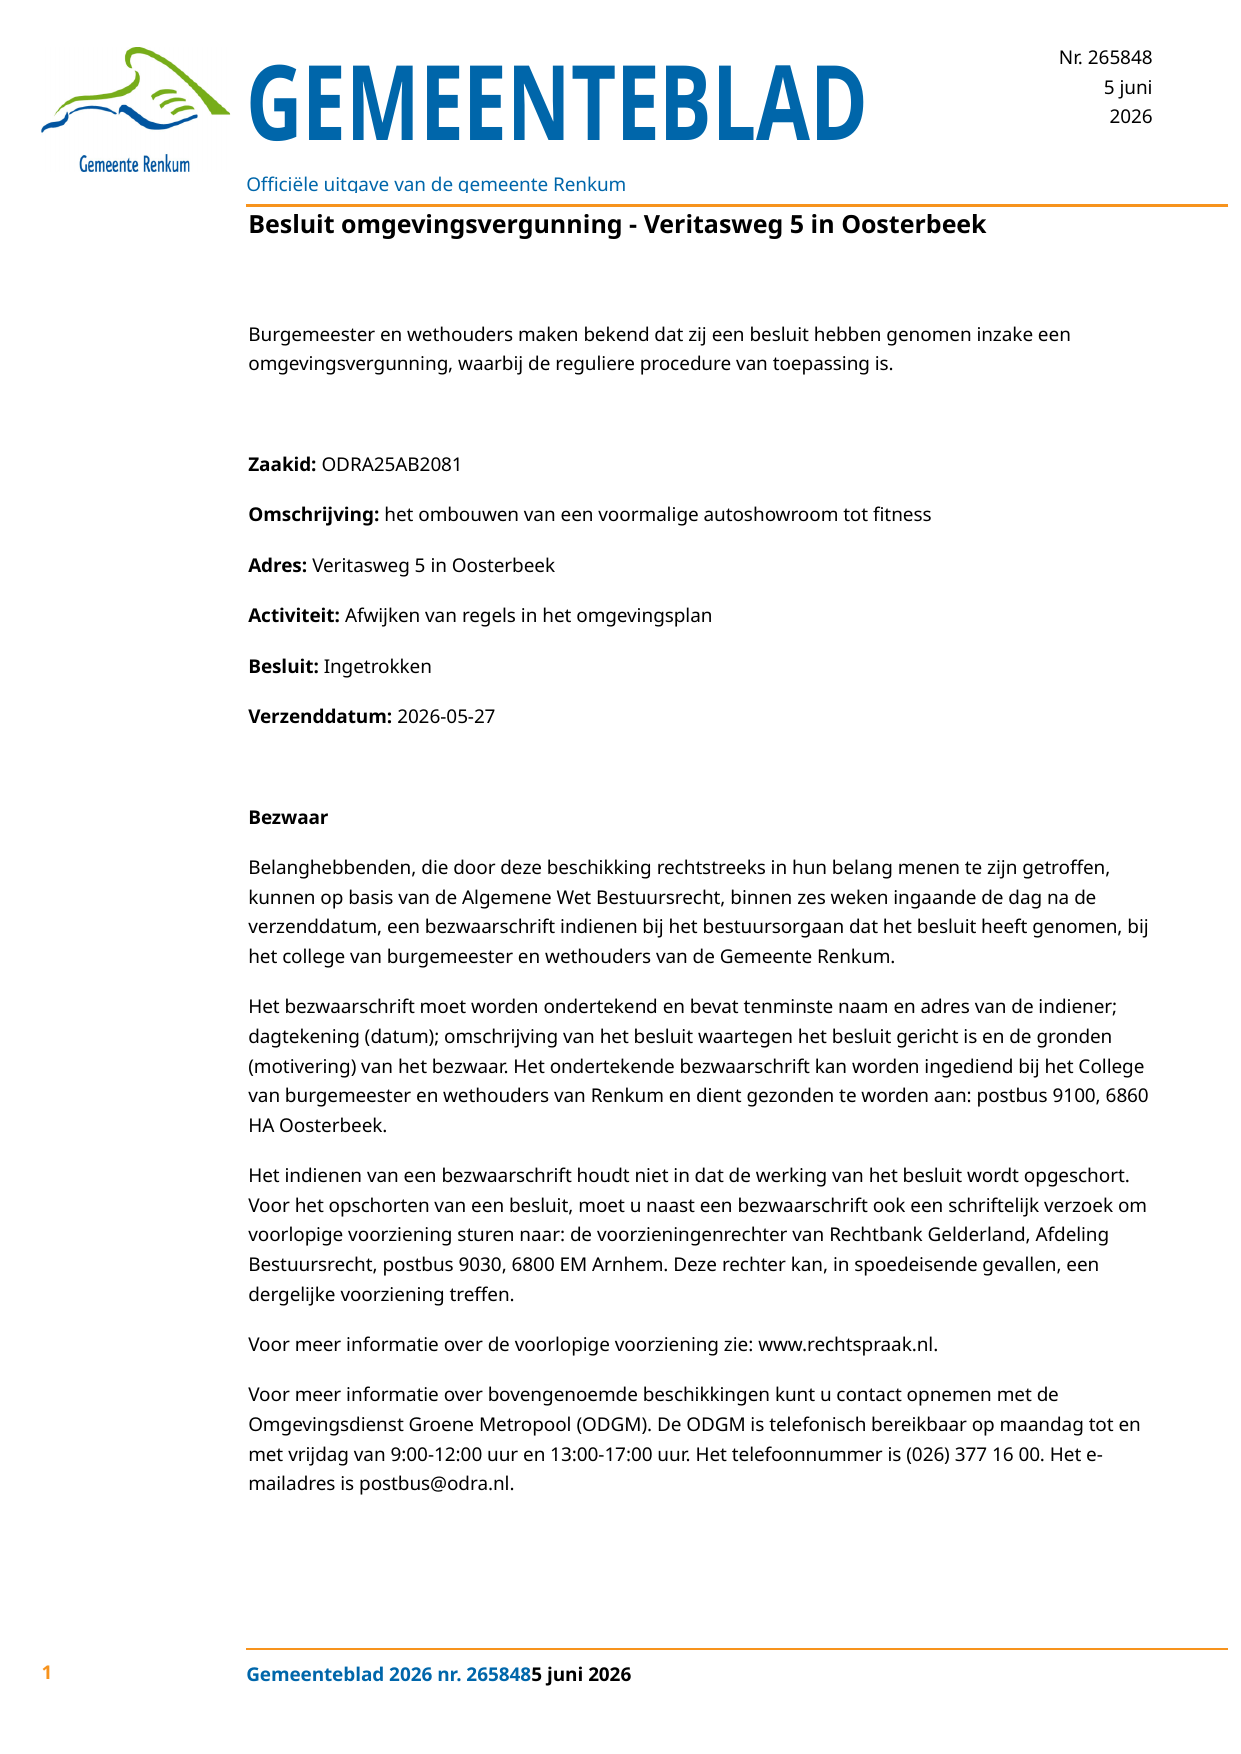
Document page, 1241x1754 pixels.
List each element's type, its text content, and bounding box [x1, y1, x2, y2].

text Activiteit: Afwijken van regels in het omgevingsplan [248, 602, 1152, 628]
text Adres: Veritasweg 5 in Oosterbeek [248, 552, 1152, 578]
text Bezwaar [248, 804, 1152, 830]
text Belanghebbenden, die door deze beschikking rechtstreeks in hun belang menen te zijn getroffen, kunnen op basis van de Algemene Wet Bestuursrecht, binnen zes weken ingaande de dag na de verzenddatum, een bezwaarschrift indienen bij het bestuursorgaan dat het besluit heeft genomen, bij het college van burgemeester en wethouders van de Gemeente Renkum. [248, 854, 1152, 969]
text Het indienen van een bezwaarschrift houdt niet in dat de werking van het besluit wordt opgeschort. Voor het opschorten van een besluit, moet u naast een bezwaarschrift ook een schriftelijk verzoek om voorlopige voorziening sturen naar: de voorzieningenrechter van Rechtbank Gelderland, Afdeling Bestuursrecht, postbus 9030, 6800 EM Arnhem. Deze rechter kan, in spoedeisende gevallen, een dergelijke voorziening treffen. [248, 1162, 1152, 1306]
picture [41, 47, 231, 172]
text Voor meer informatie over de voorlopige voorziening zie: www.rechtspraak.nl. [248, 1331, 1152, 1357]
text Zaakid: ODRA25AB2081 [248, 451, 1152, 477]
text Verzenddatum: 2026-05-27 [248, 703, 1152, 729]
text Het bezwaarschrift moet worden ondertekend en bevat tenminste naam en adres van de indiener; dagtekening (datum); omschrijving van het besluit waartegen het besluit gericht is en de gronden (motivering) van het bezwaar. Het ondertekende bezwaarschrift kan worden ingediend bij het College van burgemeester en wethouders van Renkum en dient gezonden te worden aan: postbus 9100, 6860 HA Oosterbeek. [248, 994, 1152, 1138]
text Burgemeester en wethouders maken bekend dat zij een besluit hebben genomen inzake een omgevingsvergunning, waarbij de reguliere procedure van toepassing is. [248, 321, 1152, 376]
text Besluit omgevingsvergunning - Veritasweg 5 in Oosterbeek [248, 207, 1152, 241]
text Voor meer informatie over bovengenoemde beschikkingen kunt u contact opnemen met de Omgevingsdienst Groene Metropool (ODGM). De ODGM is telefonisch bereikbaar op maandag tot en met vrijdag van 9:00-12:00 uur en 13:00-17:00 uur. Het telefoonnummer is (026) 377 16 00. Het e-mailadres is postbus@odra.nl. [248, 1382, 1152, 1496]
text Omschrijving: het ombouwen van een voormalige autoshowroom tot fitness [248, 502, 1152, 527]
text Besluit: Ingetrokken [248, 653, 1152, 678]
